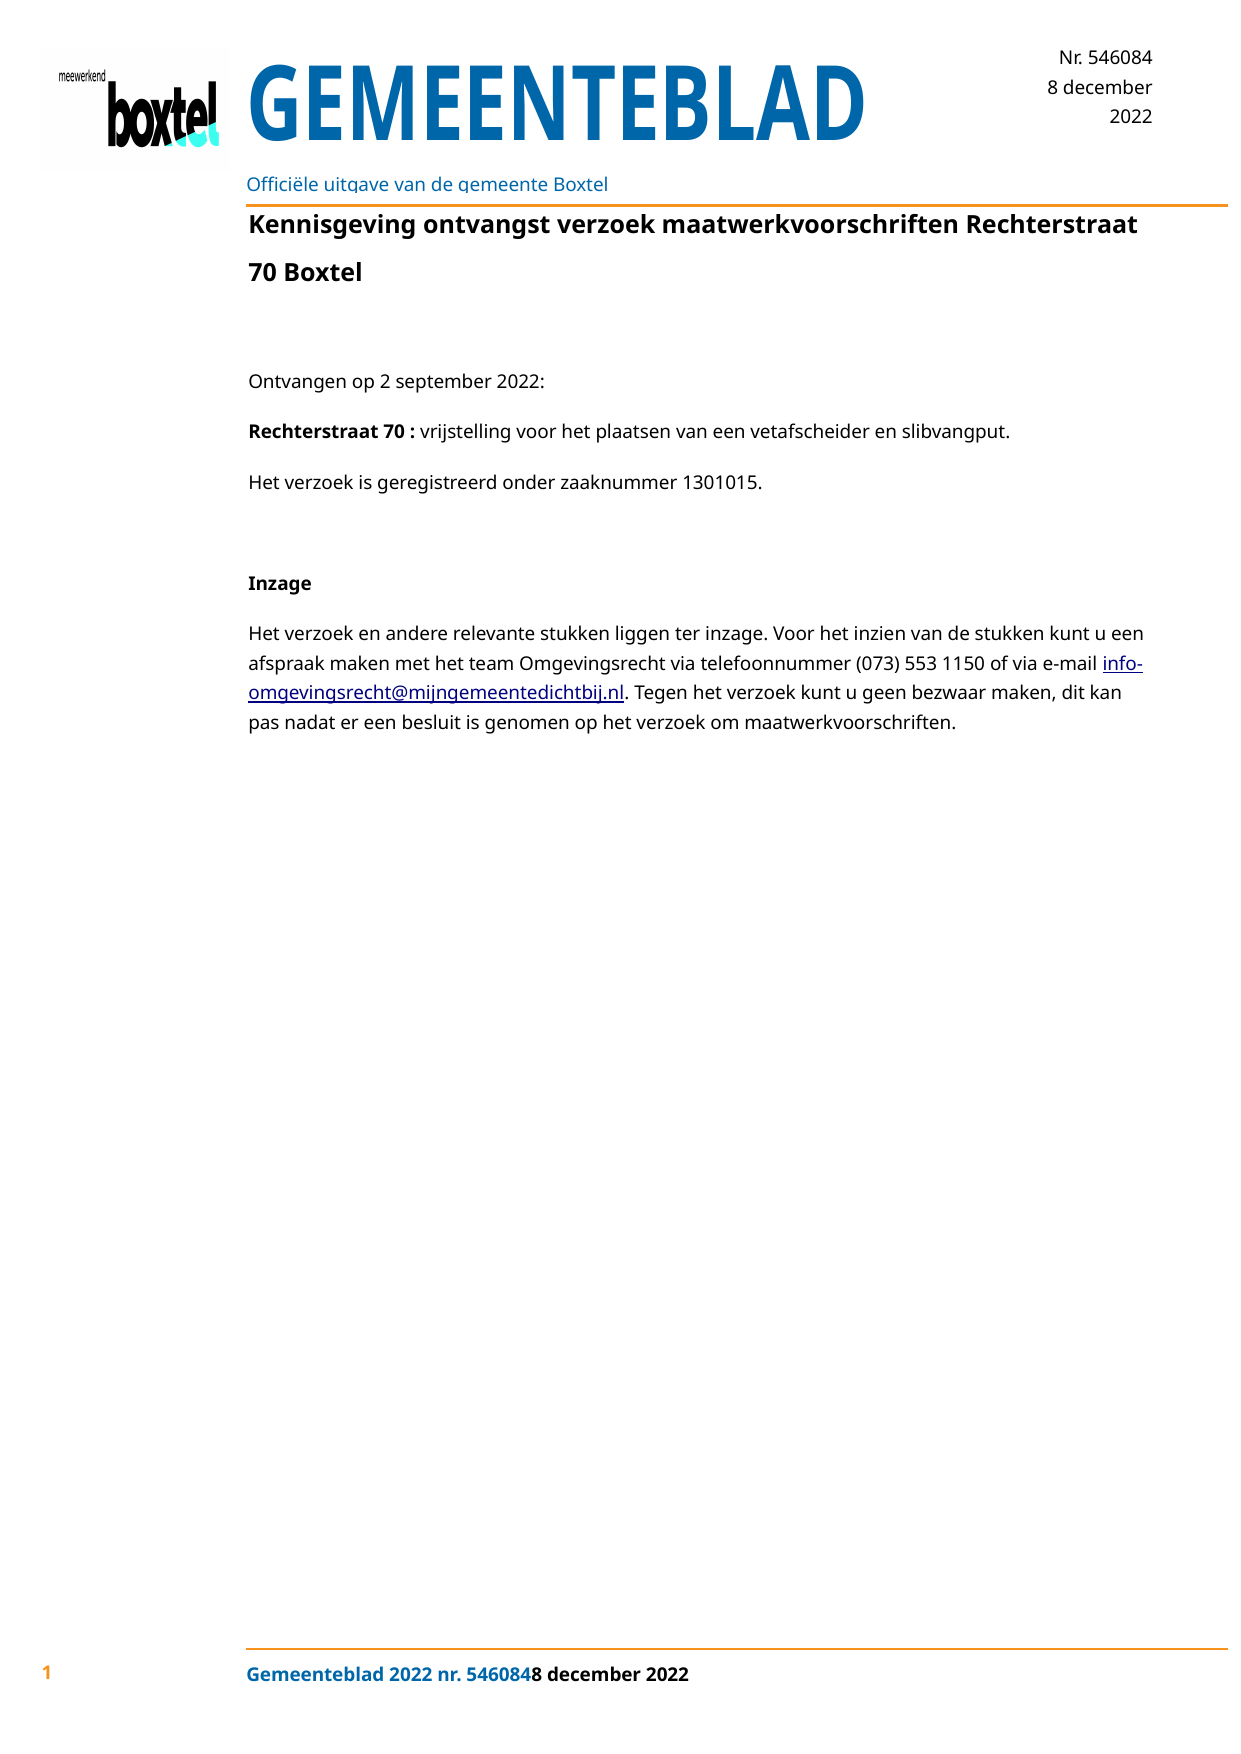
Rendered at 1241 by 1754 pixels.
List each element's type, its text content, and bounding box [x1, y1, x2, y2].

text Het verzoek en andere relevante stukken liggen ter inzage. Voor het inzien van de stukken kunt u een afspraak maken met het team Omgevingsrecht via telefoonnummer (073) 553 1150 of via e-mail info-omgevingsrecht@mijngemeentedichtbij.nl. Tegen het verzoek kunt u geen bezwaar maken, dit kan pas nadat er een besluit is genomen op het verzoek om maatwerkvoorschriften. [248, 620, 1152, 735]
picture [41, 47, 231, 172]
text Kennisgeving ontvangst verzoek maatwerkvoorschriften Rechterstraat 70 Boxtel [248, 207, 1152, 288]
text Ontvangen op 2 september 2022: [248, 368, 1152, 394]
text Het verzoek is geregistreerd onder zaaknummer 1301015. [248, 469, 1152, 495]
text Rechterstraat 70 : vrijstelling voor het plaatsen van een vetafscheider en slibvangput. [248, 419, 1152, 444]
text Inzage [248, 570, 1152, 596]
